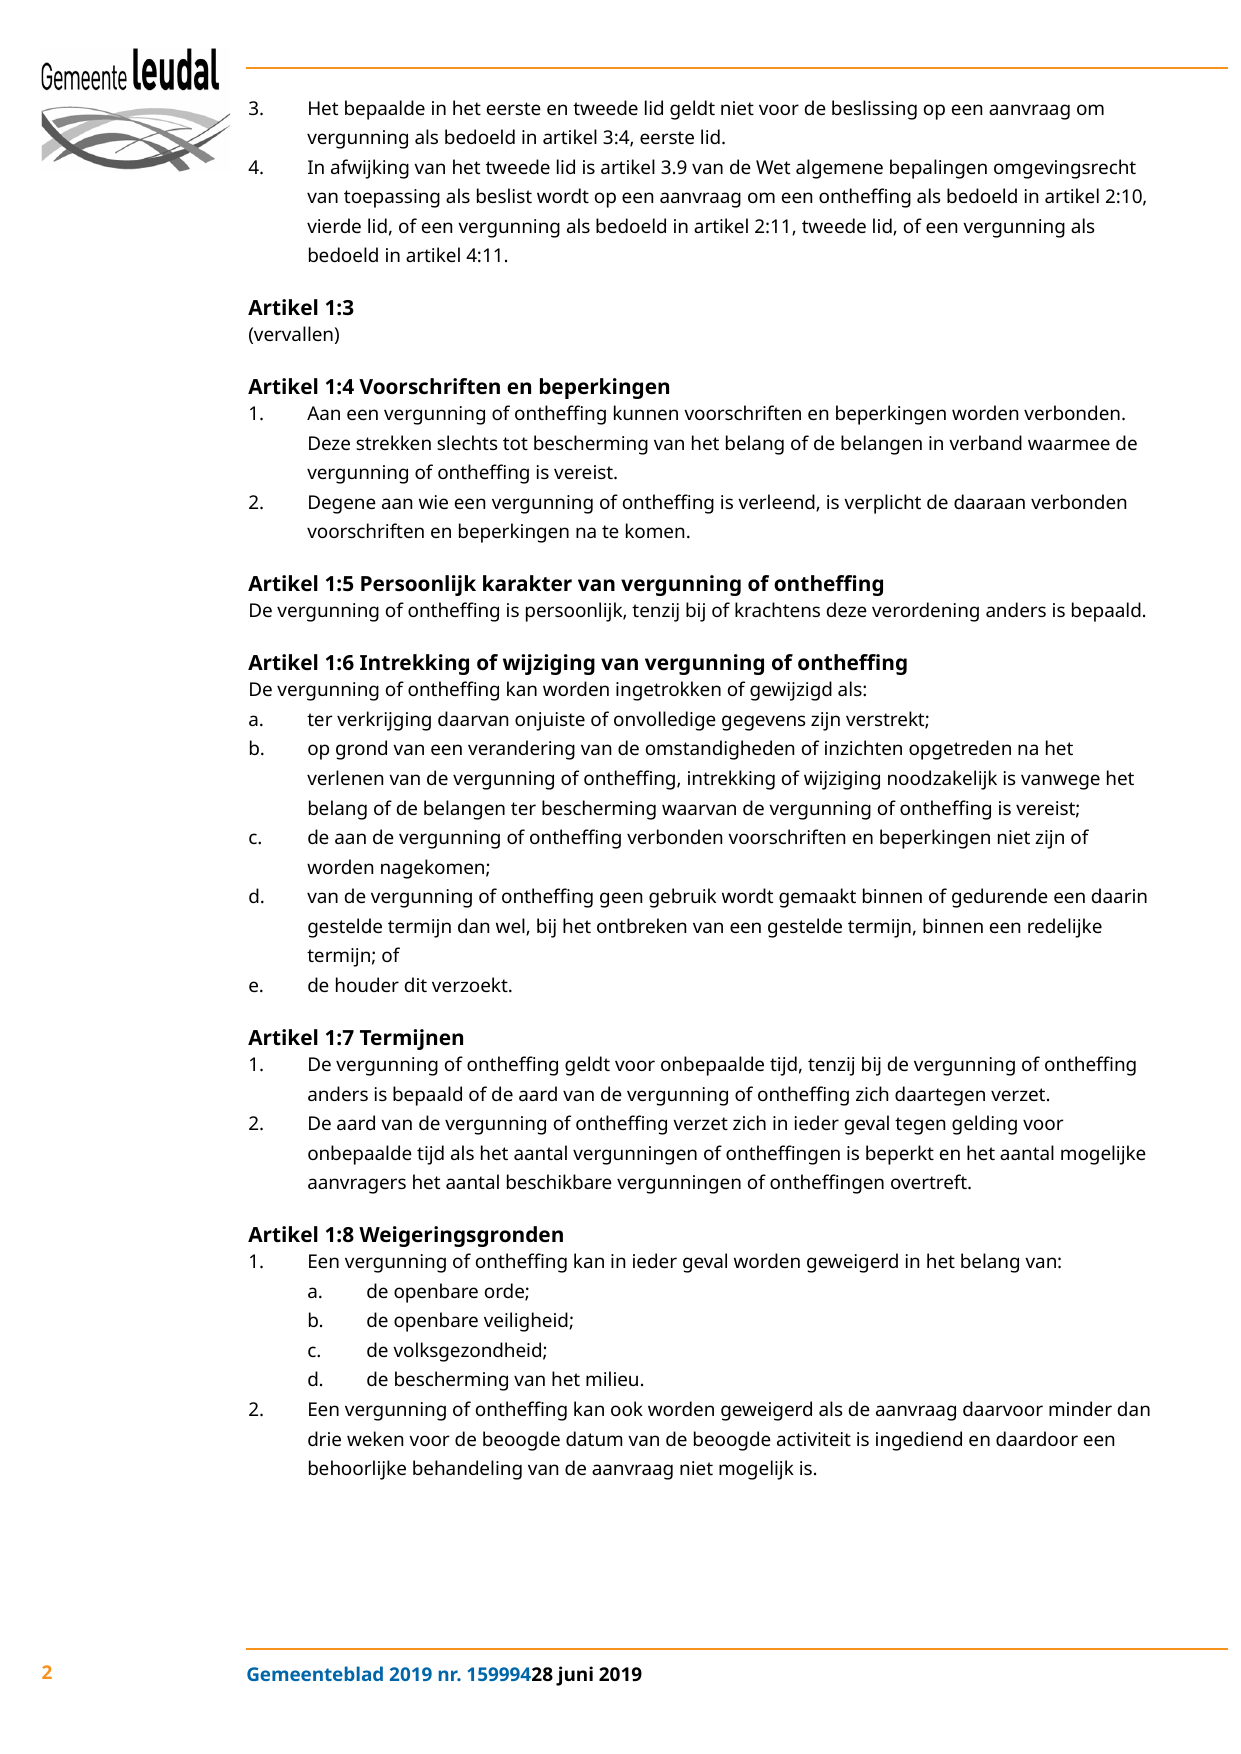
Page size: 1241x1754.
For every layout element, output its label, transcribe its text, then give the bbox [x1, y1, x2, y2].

list van de vergunning of ontheffing geen gebruik wordt gemaakt binnen of gedurende een daarin gestelde termijn dan wel, bij het ontbreken van een gestelde termijn, binnen een redelijke termijn; of [248, 883, 1152, 968]
text Artikel 1:8 Weigeringsgronden [248, 1220, 1152, 1248]
text De vergunning of ontheffing is persoonlijk, tenzij bij of krachtens deze verordening anders is bepaald. [248, 598, 1152, 623]
list Degene aan wie een vergunning of ontheffing is verleend, is verplicht de daaraan verbonden voorschriften en beperkingen na te komen. [248, 489, 1152, 544]
list Een vergunning of ontheffing kan in ieder geval worden geweigerd in het belang van: [248, 1248, 1152, 1274]
text Artikel 1:4 Voorschriften en beperkingen [248, 372, 1152, 400]
list de openbare veiligheid; [307, 1307, 1152, 1333]
list Aan een vergunning of ontheffing kunnen voorschriften en beperkingen worden verbonden. Deze strekken slechts tot bescherming van het belang of de belangen in verband waarmee de vergunning of ontheffing is vereist. [248, 400, 1152, 485]
list De aard van de vergunning of ontheffing verzet zich in ieder geval tegen gelding voor onbepaalde tijd als het aantal vergunningen of ontheffingen is beperkt en het aantal mogelijke aanvragers het aantal beschikbare vergunningen of ontheffingen overtreft. [248, 1110, 1152, 1195]
list Het bepaalde in het eerste en tweede lid geldt niet voor de beslissing op een aanvraag om vergunning als bedoeld in artikel 3:4, eerste lid. [248, 95, 1152, 150]
list de houder dit verzoekt. [248, 972, 1152, 998]
text Artikel 1:5 Persoonlijk karakter van vergunning of ontheffing [248, 569, 1152, 598]
text Artikel 1:3 [248, 293, 1152, 322]
list ter verkrijging daarvan onjuiste of onvolledige gegevens zijn verstrekt; [248, 706, 1152, 732]
text (vervallen) [248, 322, 1152, 347]
list de openbare orde; [307, 1278, 1152, 1304]
list op grond van een verandering van de omstandigheden of inzichten opgetreden na het verlenen van de vergunning of ontheffing, intrekking of wijziging noodzakelijk is vanwege het belang of de belangen ter bescherming waarvan de vergunning of ontheffing is vereist; [248, 736, 1152, 821]
list de aan de vergunning of ontheffing verbonden voorschriften en beperkingen niet zijn of worden nagekomen; [248, 824, 1152, 880]
list de bescherming van het milieu. [307, 1367, 1152, 1392]
list Een vergunning of ontheffing kan ook worden geweigerd als de aanvraag daarvoor minder dan drie weken voor de beoogde datum van de beoogde activiteit is ingediend en daardoor een behoorlijke behandeling van de aanvraag niet mogelijk is. [248, 1396, 1152, 1481]
list de volksgezondheid; [307, 1337, 1152, 1363]
text De vergunning of ontheffing kan worden ingetrokken of gewijzigd als: [248, 676, 1152, 702]
text Artikel 1:6 Intrekking of wijziging van vergunning of ontheffing [248, 648, 1152, 676]
text Artikel 1:7 Termijnen [248, 1023, 1152, 1051]
list In afwijking van het tweede lid is artikel 3.9 van de Wet algemene bepalingen omgevingsrecht van toepassing als beslist wordt op een aanvraag om een ontheffing als bedoeld in artikel 2:10, vierde lid, of een vergunning als bedoeld in artikel 2:11, tweede lid, of een vergunning als bedoeld in artikel 4:11. [248, 154, 1152, 268]
list De vergunning of ontheffing geldt voor onbepaalde tijd, tenzij bij de vergunning of ontheffing anders is bepaald of de aard van de vergunning of ontheffing zich daartegen verzet. [248, 1051, 1152, 1106]
picture [41, 47, 231, 172]
